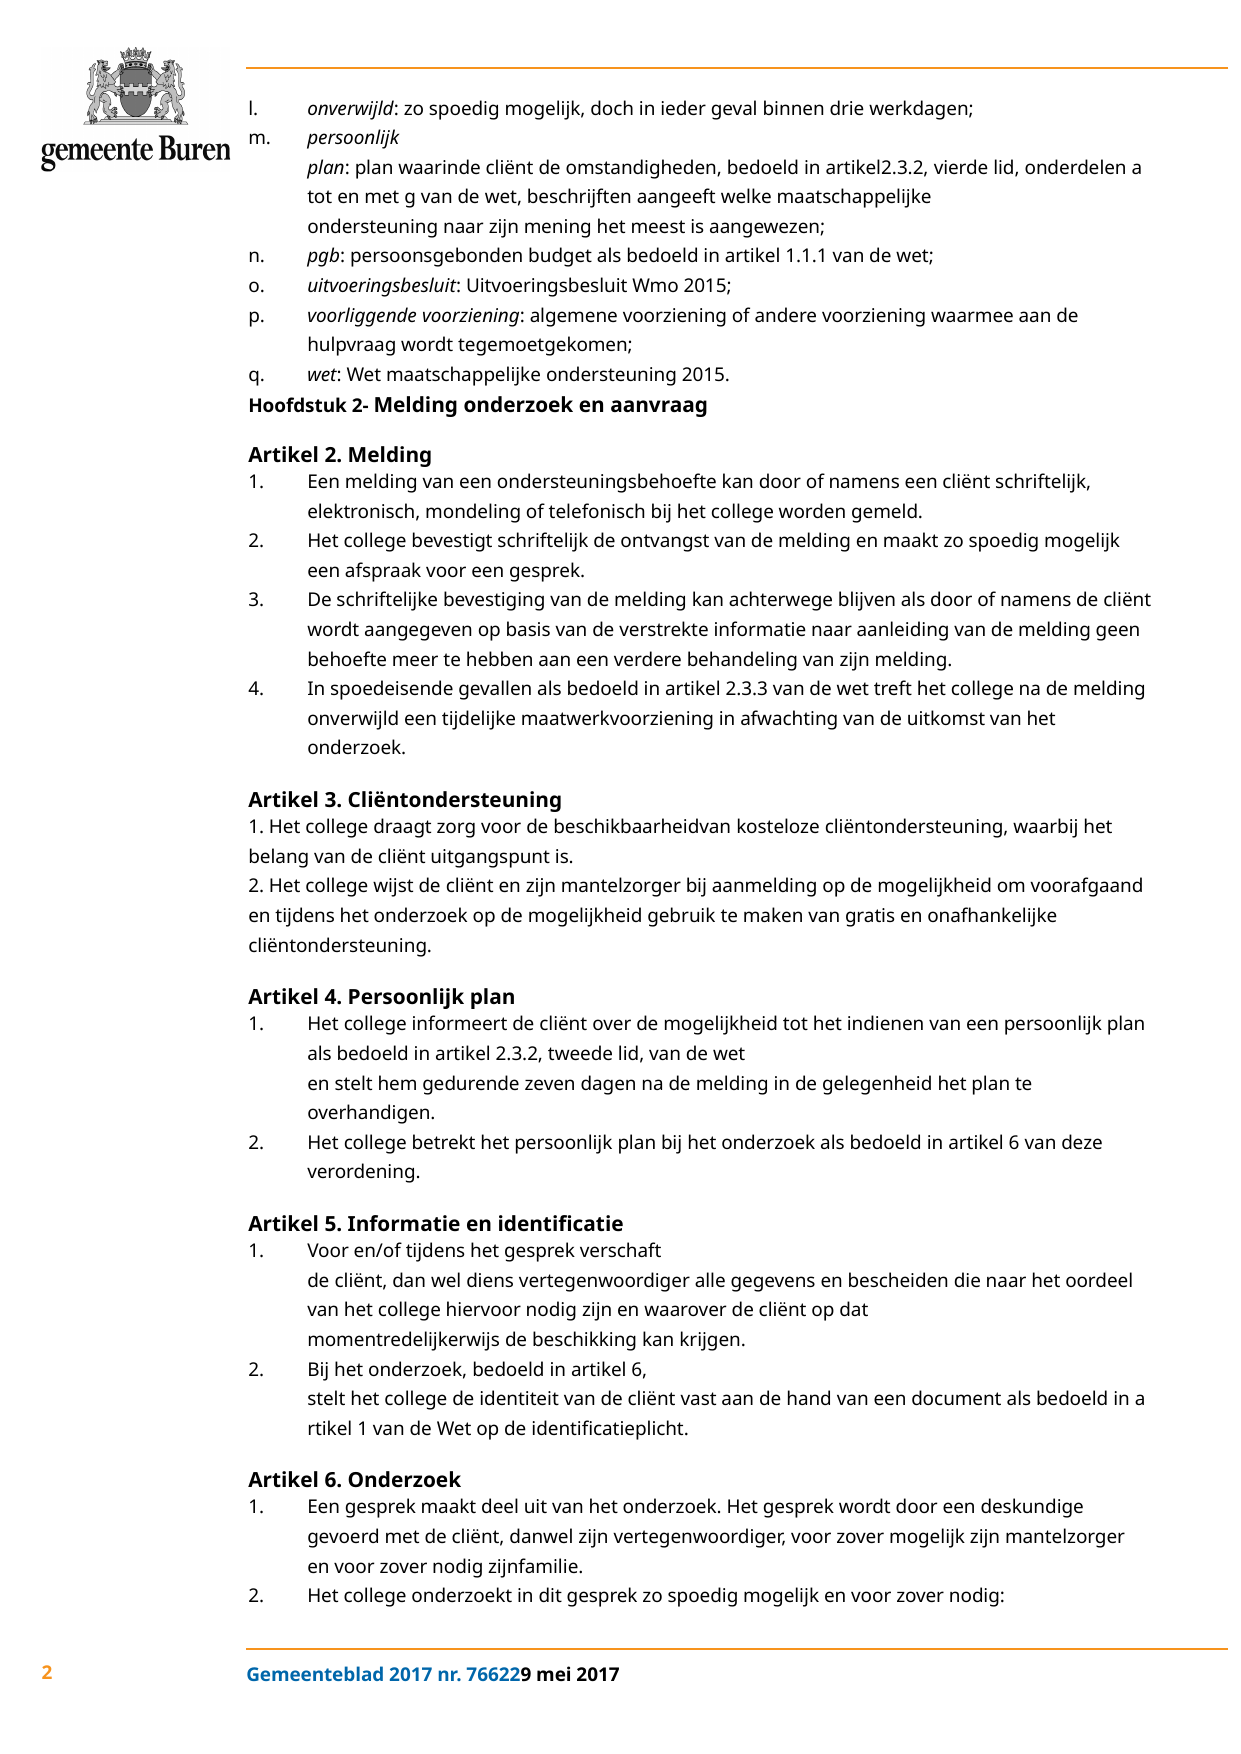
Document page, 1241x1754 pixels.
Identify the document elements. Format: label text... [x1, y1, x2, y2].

text Artikel 4. Persoonlijk plan [248, 982, 1152, 1011]
text Hoofdstuk 2- Melding onderzoek en aanvraag [248, 391, 1152, 419]
list In spoedeisende gevallen als bedoeld in artikel 2.3.3 van de wet treft het college na de melding onverwijld een tijdelijke maatwerkvoorziening in afwachting van de uitkomst van het onderzoek. [248, 675, 1152, 760]
list Voor en/of tijdens het gesprek verschaft de cliënt, dan wel diens vertegenwoordiger alle gegevens en bescheiden die naar het oordeel van het college hiervoor nodig zijn en waarover de cliënt op dat momentredelijkerwijs de beschikking kan krijgen. [248, 1237, 1152, 1352]
list Het college onderzoekt in dit gesprek zo spoedig mogelijk en voor zover nodig: [248, 1582, 1152, 1608]
text Artikel 3. Cliëntondersteuning [248, 785, 1152, 813]
list voorliggende voorziening: algemene voorziening of andere voorziening waarmee aan de hulpvraag wordt tegemoetgekomen; [248, 302, 1152, 357]
text Artikel 6. Onderzoek [248, 1465, 1152, 1494]
picture [41, 47, 231, 172]
text Artikel 2. Melding [248, 440, 1152, 468]
list Het college informeert de cliënt over de mogelijkheid tot het indienen van een persoonlijk plan als bedoeld in artikel 2.3.2, tweede lid, van de wet en stelt hem gedurende zeven dagen na de melding in de gelegenheid het plan te overhandigen. [248, 1011, 1152, 1125]
list De schriftelijke bevestiging van de melding kan achterwege blijven als door of namens de cliënt wordt aangegeven op basis van de verstrekte informatie naar aanleiding van de melding geen behoefte meer te hebben aan een verdere behandeling van zijn melding. [248, 587, 1152, 672]
list persoonlijk plan: plan waarinde cliënt de omstandigheden, bedoeld in artikel2.3.2, vierde lid, onderdelen a tot en met g van de wet, beschrijften aangeeft welke maatschappelijke ondersteuning naar zijn mening het meest is aangewezen; [248, 124, 1152, 239]
list Een melding van een ondersteuningsbehoefte kan door of namens een cliënt schriftelijk, elektronisch, mondeling of telefonisch bij het college worden gemeld. [248, 468, 1152, 524]
list Het college bevestigt schriftelijk de ontvangst van de melding en maakt zo spoedig mogelijk een afspraak voor een gesprek. [248, 527, 1152, 583]
text 1. Het college draagt zorg voor de beschikbaarheidvan kosteloze cliëntondersteuning, waarbij het belang van de cliënt uitgangspunt is. [248, 813, 1152, 869]
text Artikel 5. Informatie en identificatie [248, 1209, 1152, 1237]
list Een gesprek maakt deel uit van het onderzoek. Het gesprek wordt door een deskundige gevoerd met de cliënt, danwel zijn vertegenwoordiger, voor zover mogelijk zijn mantelzorger en voor zover nodig zijnfamilie. [248, 1494, 1152, 1579]
list onverwijld: zo spoedig mogelijk, doch in ieder geval binnen drie werkdagen; [248, 95, 1152, 121]
list wet: Wet maatschappelijke ondersteuning 2015. [248, 361, 1152, 387]
list Bij het onderzoek, bedoeld in artikel 6, stelt het college de identiteit van de cliënt vast aan de hand van een document als bedoeld in artikel 1 van de Wet op de identificatieplicht. [248, 1356, 1152, 1441]
text 2. Het college wijst de cliënt en zijn mantelzorger bij aanmelding op de mogelijkheid om voorafgaand en tijdens het onderzoek op de mogelijkheid gebruik te maken van gratis en onafhankelijke cliëntondersteuning. [248, 873, 1152, 957]
list pgb: persoonsgebonden budget als bedoeld in artikel 1.1.1 van de wet; [248, 243, 1152, 268]
list uitvoeringsbesluit: Uitvoeringsbesluit Wmo 2015; [248, 272, 1152, 298]
list Het college betrekt het persoonlijk plan bij het onderzoek als bedoeld in artikel 6 van deze verordening. [248, 1129, 1152, 1184]
